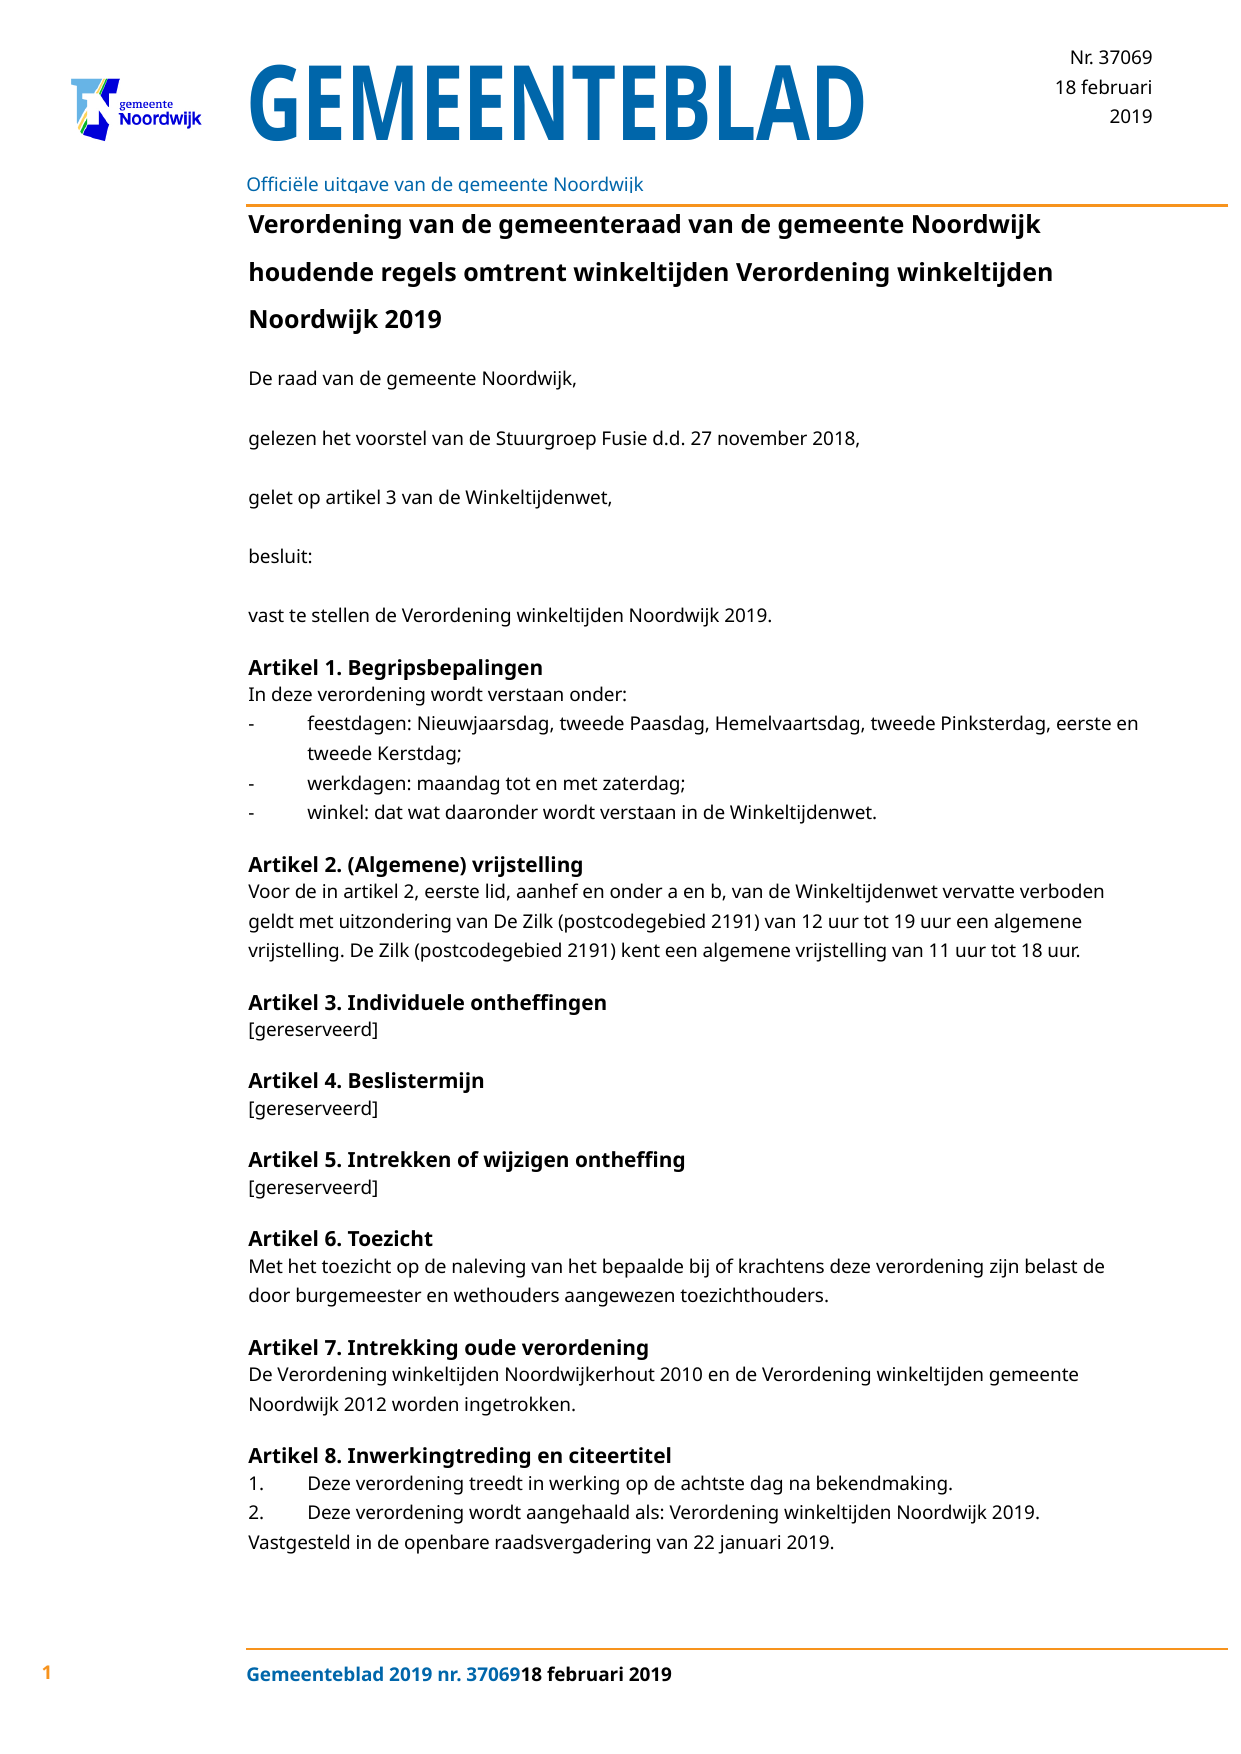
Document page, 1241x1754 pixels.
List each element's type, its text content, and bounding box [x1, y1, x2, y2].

text [gereserveerd] [248, 1016, 1152, 1042]
text De raad van de gemeente Noordwijk, [248, 366, 1152, 391]
list Deze verordening wordt aangehaald als: Verordening winkeltijden Noordwijk 2019. [248, 1499, 1152, 1525]
text gelet op artikel 3 van de Winkeltijdenwet, [248, 484, 1152, 509]
text Voor de in artikel 2, eerste lid, aanhef en onder a en b, van de Winkeltijdenwet vervatte verboden geldt met uitzondering van De Zilk (postcodegebied 2191) van 12 uur tot 19 uur een algemene vrijstelling. De Zilk (postcodegebied 2191) kent een algemene vrijstelling van 11 uur tot 18 uur. [248, 878, 1152, 963]
picture [41, 47, 231, 172]
text Artikel 3. Individuele ontheffingen [248, 988, 1152, 1016]
text Vastgesteld in de openbare raadsvergadering van 22 januari 2019. [248, 1529, 1152, 1554]
list winkel: dat wat daaronder wordt verstaan in de Winkeltijdenwet. [248, 799, 1152, 825]
text Artikel 7. Intrekking oude verordening [248, 1333, 1152, 1361]
list werkdagen: maandag tot en met zaterdag; [248, 770, 1152, 796]
text Artikel 1. Begripsbepalingen [248, 653, 1152, 681]
text Met het toezicht op de naleving van het bepaalde bij of krachtens deze verordening zijn belast de door burgemeester en wethouders aangewezen toezichthouders. [248, 1253, 1152, 1308]
text vast te stellen de Verordening winkeltijden Noordwijk 2019. [248, 602, 1152, 628]
text Artikel 5. Intrekken of wijzigen ontheffing [248, 1146, 1152, 1174]
text Verordening van de gemeenteraad van de gemeente Noordwijk houdende regels omtrent winkeltijden Verordening winkeltijden Noordwijk 2019 [248, 207, 1152, 336]
text Artikel 6. Toezicht [248, 1224, 1152, 1253]
text In deze verordening wordt verstaan onder: [248, 681, 1152, 707]
text [gereserveerd] [248, 1095, 1152, 1121]
text De Verordening winkeltijden Noordwijkerhout 2010 en de Verordening winkeltijden gemeente Noordwijk 2012 worden ingetrokken. [248, 1361, 1152, 1417]
text Artikel 4. Beslistermijn [248, 1067, 1152, 1095]
list Deze verordening treedt in werking op de achtste dag na bekendmaking. [248, 1470, 1152, 1495]
text gelezen het voorstel van de Stuurgroep Fusie d.d. 27 november 2018, [248, 425, 1152, 450]
text [gereserveerd] [248, 1174, 1152, 1200]
text Artikel 2. (Algemene) vrijstelling [248, 850, 1152, 878]
text besluit: [248, 543, 1152, 569]
text Artikel 8. Inwerkingtreding en citeertitel [248, 1441, 1152, 1470]
list feestdagen: Nieuwjaarsdag, tweede Paasdag, Hemelvaartsdag, tweede Pinksterdag, eerste en tweede Kerstdag; [248, 711, 1152, 766]
